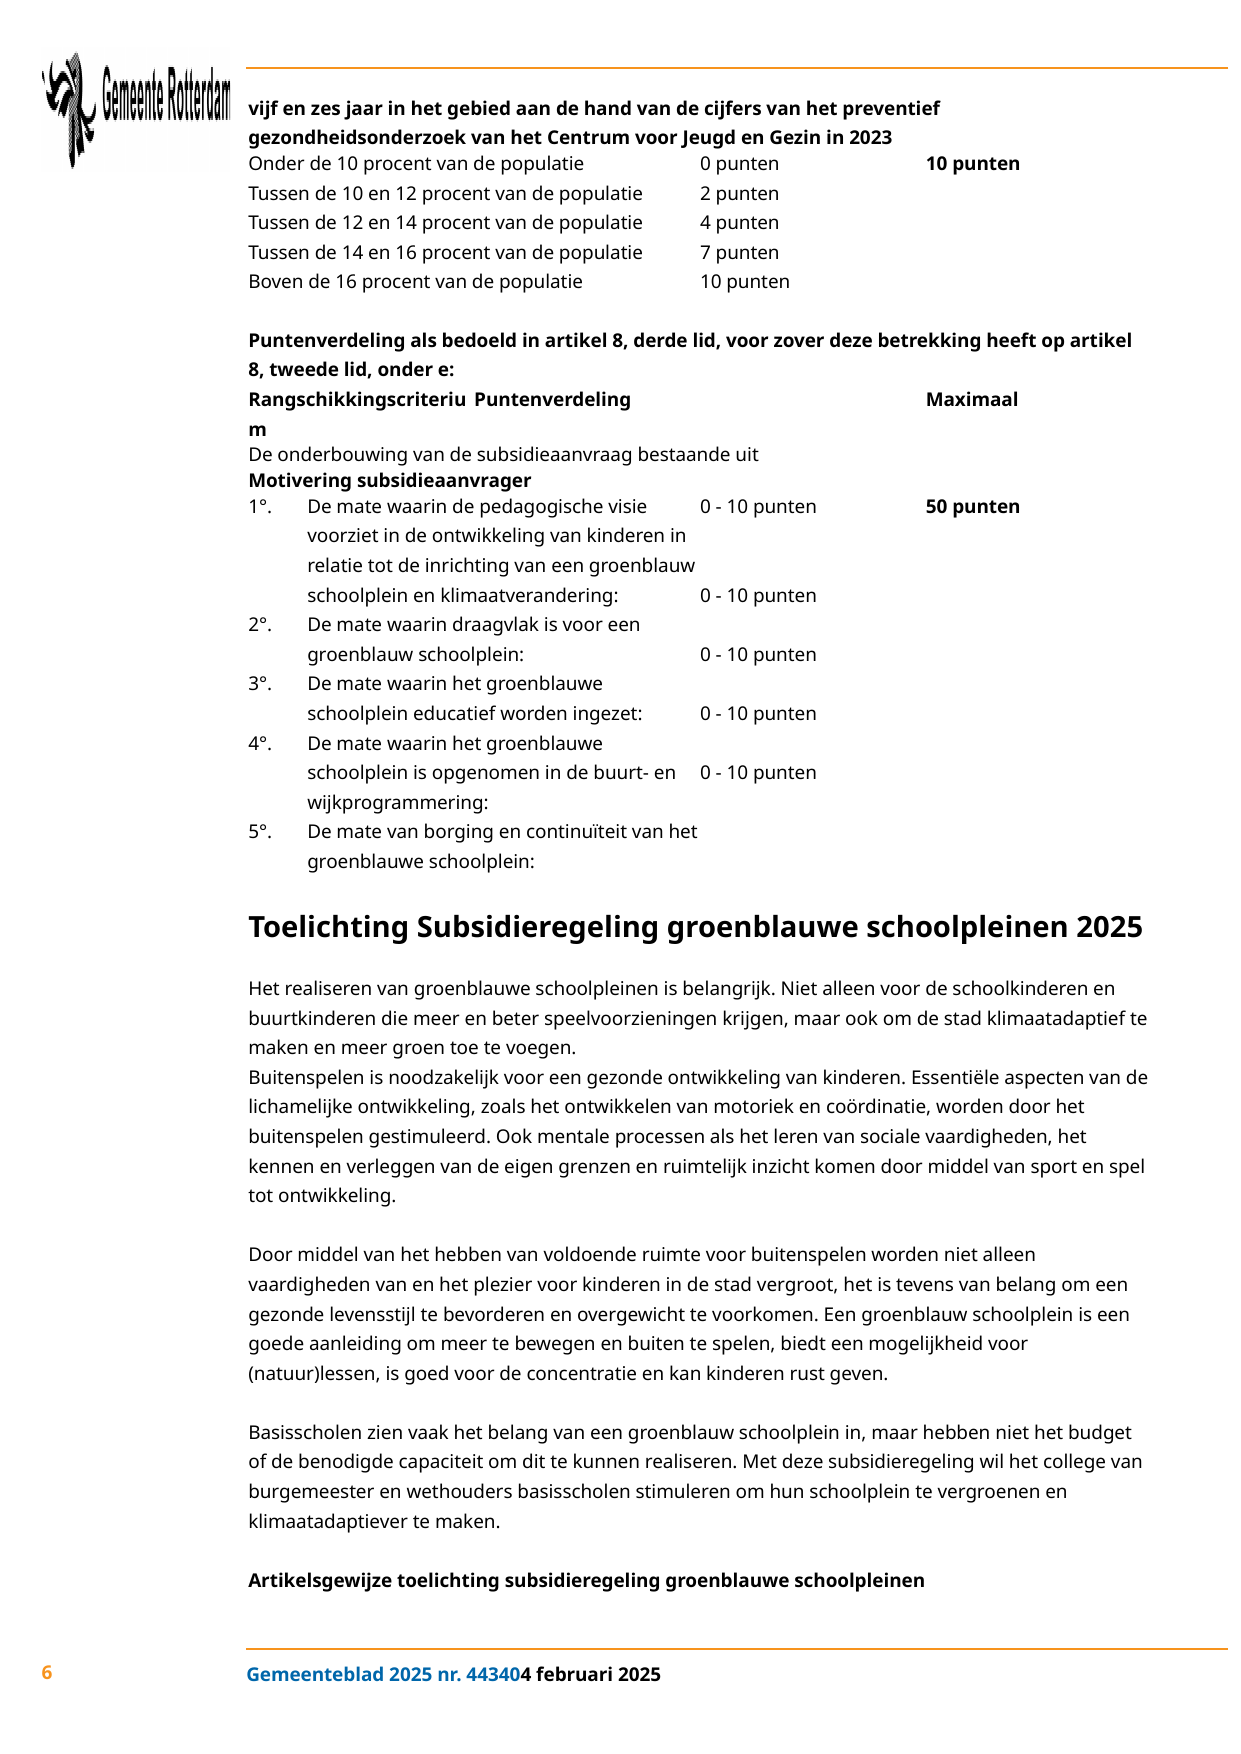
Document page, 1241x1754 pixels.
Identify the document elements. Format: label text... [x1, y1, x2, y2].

table_cell 0 - 10 punten 0 - 10 punten 0 - 10 punten 0 - 10 punten 0 - 10 punten [700, 493, 926, 874]
table_cell Onder de 10 procent van de populatie Tussen de 10 en 12 procent van de populatie Tussen de 12 en 14 procent van de populatie Tussen de 14 en 16 procent van de populatie Boven de 16 procent van de populatie [248, 150, 700, 294]
table_header Maximaal [926, 386, 1152, 442]
table_header Rangschikkingscriterium [248, 386, 474, 442]
text Puntenverdeling als bedoeld in artikel 8, derde lid, voor zover deze betrekking heeft op artikel 8, tweede lid, onder e: [248, 327, 1152, 382]
table_header Puntenverdeling [474, 386, 926, 442]
text Toelichting Subsidieregeling groenblauwe schoolpleinen 2025 [248, 907, 1152, 946]
text Door middel van het hebben van voldoende ruimte voor buitenspelen worden niet alleen vaardigheden van en het plezier voor kinderen in de stad vergroot, het is tevens van belang om een gezonde levensstijl te bevorderen en overgewicht te voorkomen. Een groenblauw schoolplein is een goede aanleiding om meer te bewegen en buiten te spelen, biedt een mogelijkheid voor (natuur)lessen, is goed voor de concentratie en kan kinderen rust geven. [248, 1242, 1152, 1386]
text Buitenspelen is noodzakelijk voor een gezonde ontwikkeling van kinderen. Essentiële aspecten van de lichamelijke ontwikkeling, zoals het ontwikkelen van motoriek en coördinatie, worden door het buitenspelen gestimuleerd. Ook mentale processen als het leren van sociale vaardigheden, het kennen en verleggen van de eigen grenzen en ruimtelijk inzicht komen door middel van sport en spel tot ontwikkeling. [248, 1064, 1152, 1208]
table_cell 0 punten 2 punten 4 punten 7 punten 10 punten [700, 150, 926, 294]
text Het realiseren van groenblauwe schoolpleinen is belangrijk. Niet alleen voor de schoolkinderen en buurtkinderen die meer en beter speelvoorzieningen krijgen, maar ook om de stad klimaatadaptief te maken en meer groen toe te voegen. [248, 975, 1152, 1060]
text Basisscholen zien vaak het belang van een groenblauw schoolplein in, maar hebben niet het budget of de benodigde capaciteit om dit te kunnen realiseren. Met deze subsidieregeling wil het college van burgemeester en wethouders basisscholen stimuleren om hun schoolplein te vergroenen en klimaatadaptiever te maken. [248, 1419, 1152, 1534]
table_cell vijf en zes jaar in het gebied aan de hand van de cijfers van het preventief gezondheidsonderzoek van het Centrum voor Jeugd en Gezin in 2023 [248, 95, 1152, 150]
picture [41, 47, 231, 172]
table_cell 10 punten [926, 150, 1152, 294]
table_cell Motivering subsidieaanvrager [248, 467, 1152, 493]
table_cell 50 punten [926, 493, 1152, 874]
table_cell De onderbouwing van de subsidieaanvraag bestaande uit [248, 442, 1152, 467]
table_cell De mate waarin de pedagogische visie voorziet in de ontwikkeling van kinderen in relatie tot de inrichting van een groenblauw schoolplein en klimaatverandering: De mate waarin draagvlak is voor een groenblauw schoolplein: De mate waarin het groenblauwe schoolplein educatief worden ingezet: De mate waarin het groenblauwe schoolplein is opgenomen in de buurt- en wijkprogrammering: De mate van borging en continuïteit van het groenblauwe schoolplein: [248, 493, 700, 874]
text Artikelsgewijze toelichting subsidieregeling groenblauwe schoolpleinen [248, 1567, 1152, 1593]
